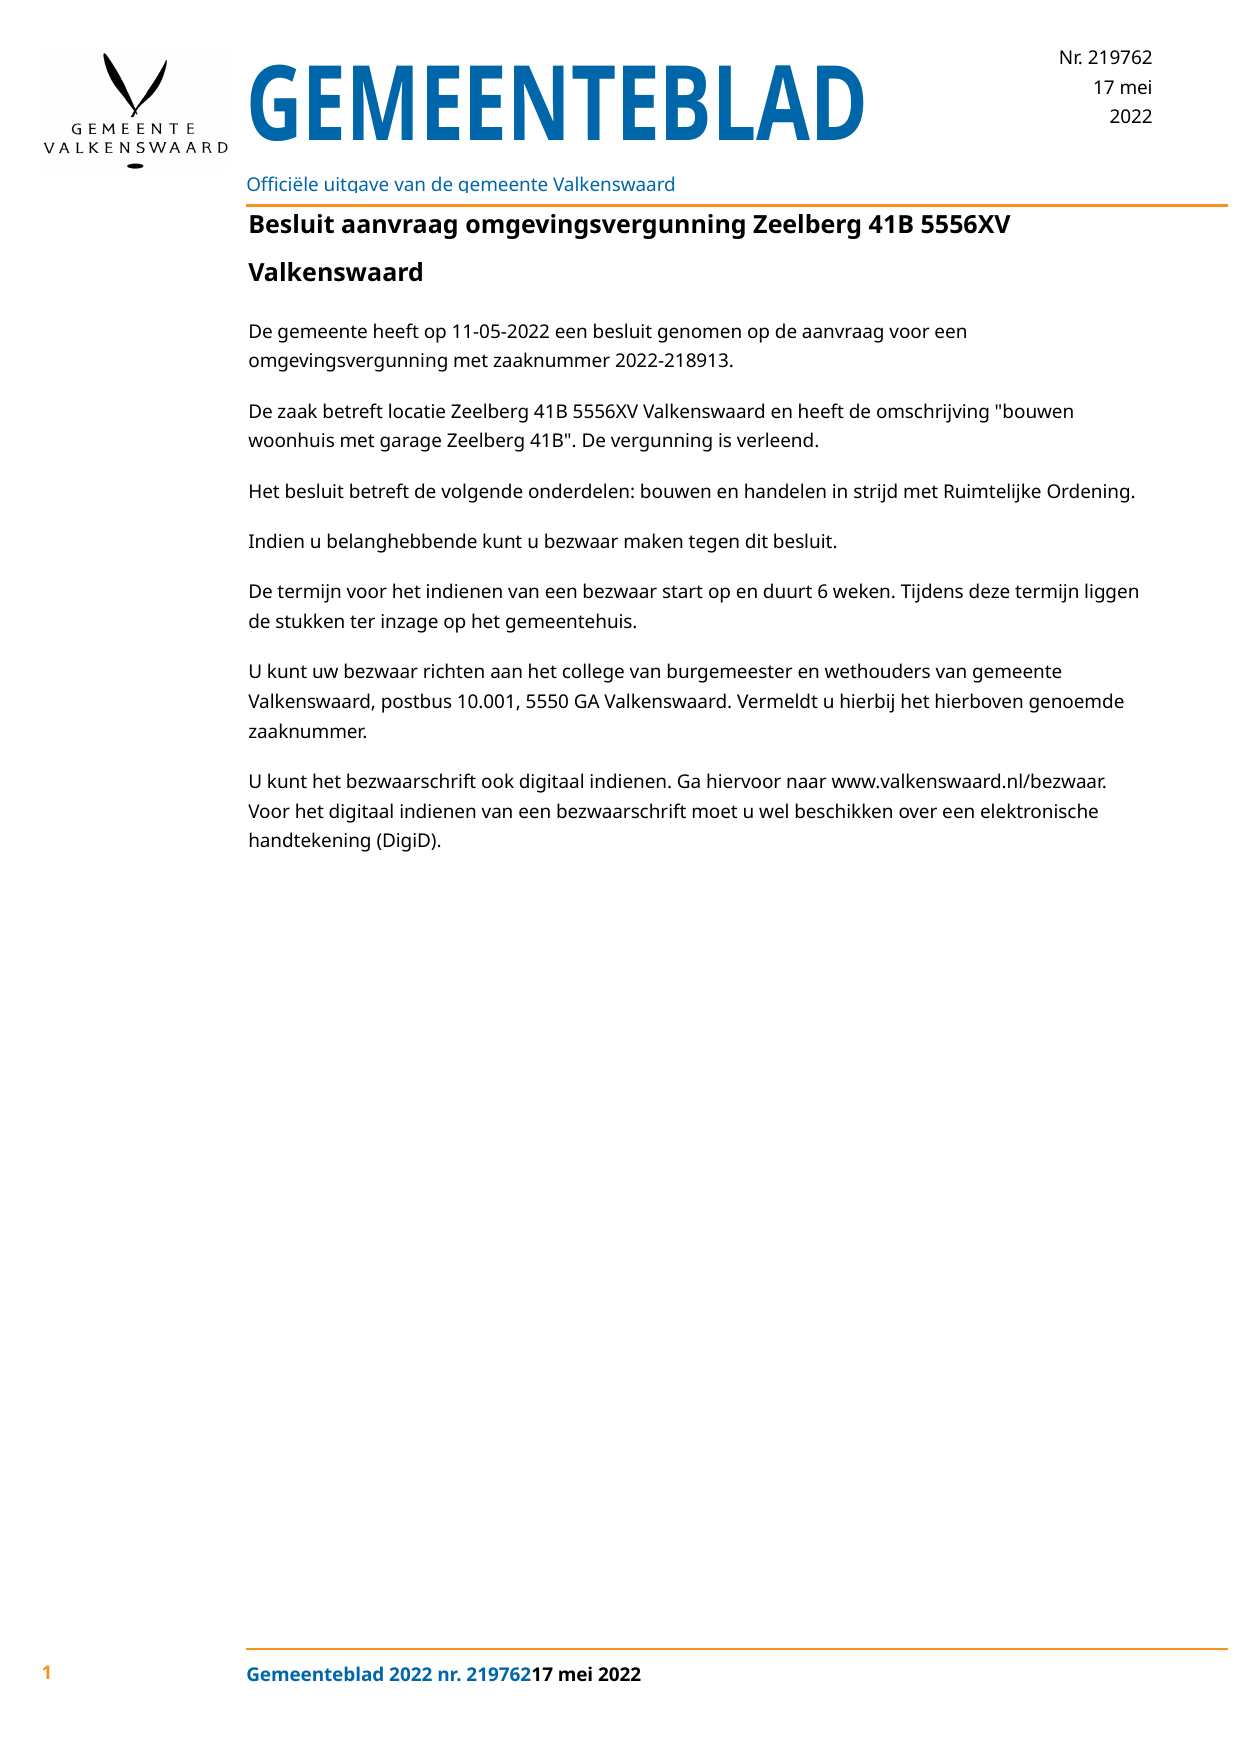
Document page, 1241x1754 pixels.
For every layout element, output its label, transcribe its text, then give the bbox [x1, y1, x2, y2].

text U kunt uw bezwaar richten aan het college van burgemeester en wethouders van gemeente Valkenswaard, postbus 10.001, 5550 GA Valkenswaard. Vermeldt u hierbij het hierboven genoemde zaaknummer. [248, 659, 1152, 744]
text Besluit aanvraag omgevingsvergunning Zeelberg 41B 5556XV Valkenswaard [248, 207, 1152, 288]
text Indien u belanghebbende kunt u bezwaar maken tegen dit besluit. [248, 528, 1152, 554]
text U kunt het bezwaarschrift ook digitaal indienen. Ga hiervoor naar www.valkenswaard.nl/bezwaar. Voor het digitaal indienen van een bezwaarschrift moet u wel beschikken over een elektronische handtekening (DigiD). [248, 768, 1152, 853]
text De termijn voor het indienen van een bezwaar start op en duurt 6 weken. Tijdens deze termijn liggen de stukken ter inzage op het gemeentehuis. [248, 579, 1152, 634]
picture [41, 47, 231, 172]
text De zaak betreft locatie Zeelberg 41B 5556XV Valkenswaard en heeft de omschrijving "bouwen woonhuis met garage Zeelberg 41B". De vergunning is verleend. [248, 398, 1152, 453]
text De gemeente heeft op 11-05-2022 een besluit genomen op de aanvraag voor een omgevingsvergunning met zaaknummer 2022-218913. [248, 318, 1152, 373]
text Het besluit betreft de volgende onderdelen: bouwen en handelen in strijd met Ruimtelijke Ordening. [248, 478, 1152, 504]
